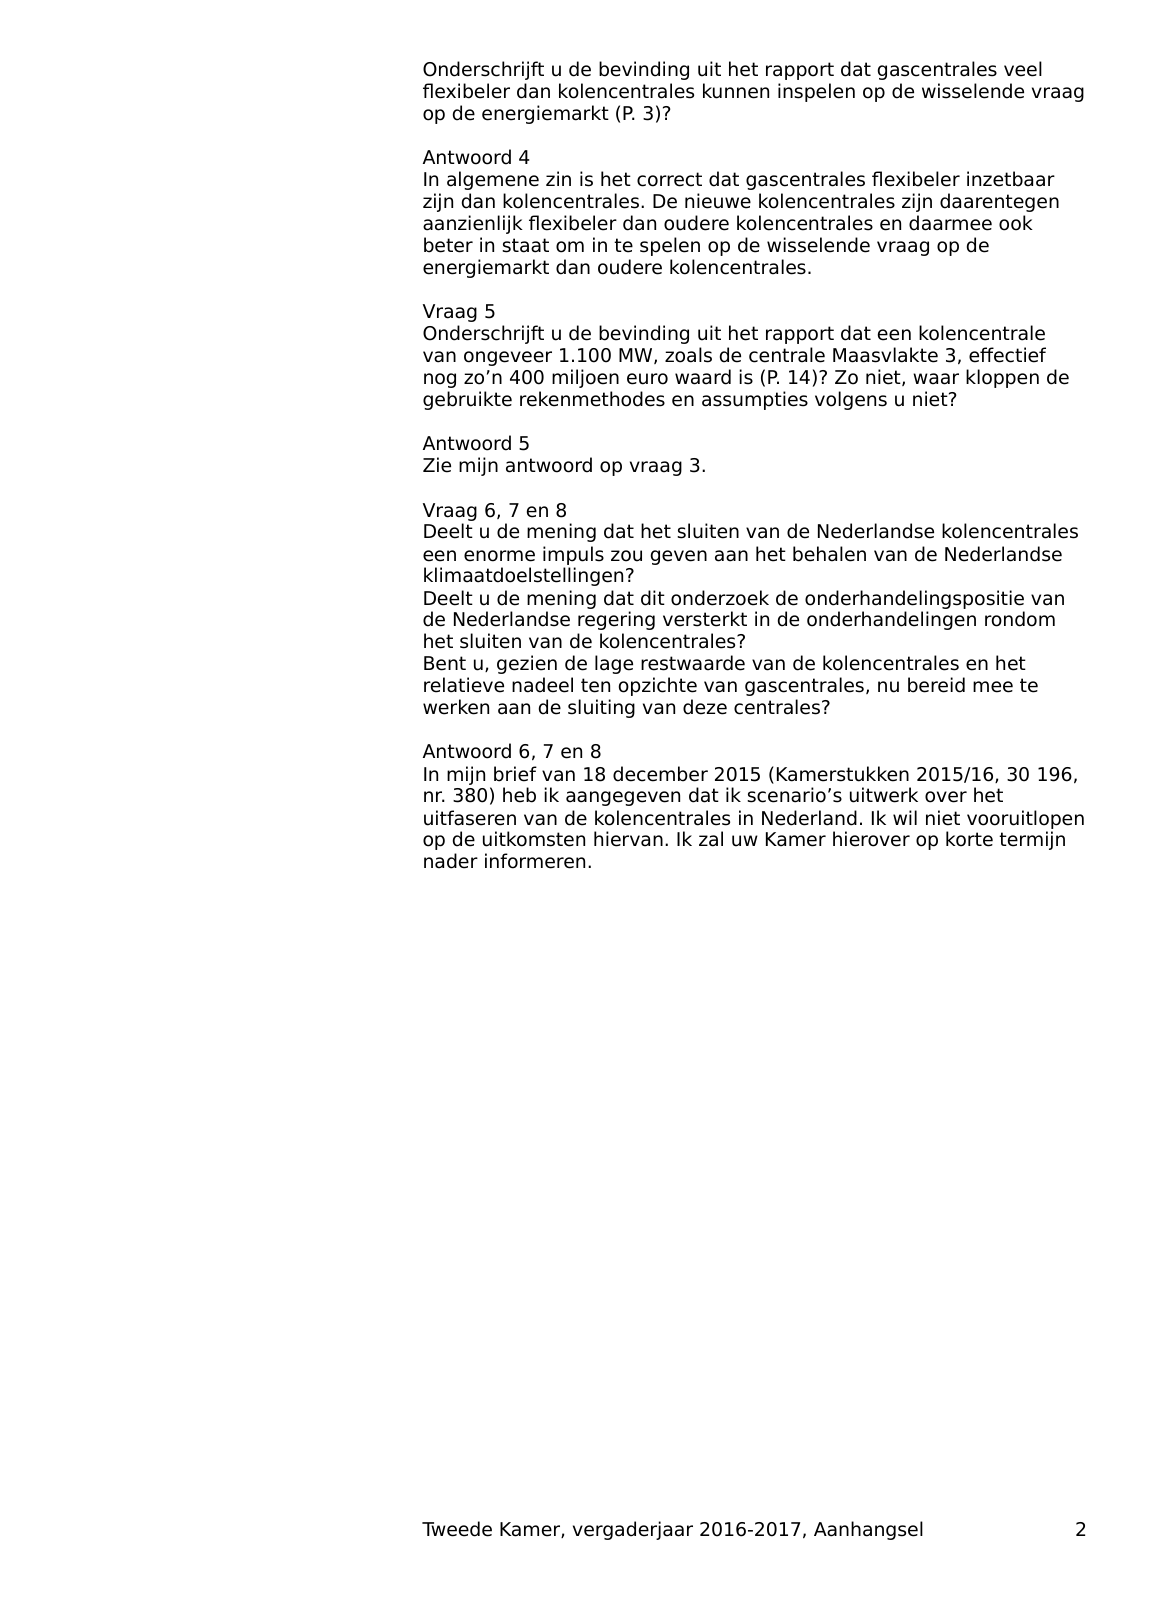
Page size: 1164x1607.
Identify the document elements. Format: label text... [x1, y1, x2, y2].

text Vraag 6, 7 en 8 [422, 499, 1087, 521]
text Antwoord 5 [422, 433, 1087, 455]
text Antwoord 6, 7 en 8 [422, 741, 1087, 763]
text Onderschrijft u de bevinding uit het rapport dat een kolencentrale van ongeveer 1.100 MW, zoals de centrale Maasvlakte 3, effectief nog zo’n 400 miljoen euro waard is (P. 14)? Zo niet, waar kloppen de gebruikte rekenmethodes en assumpties volgens u niet? [422, 323, 1087, 411]
text Bent u, gezien de lage restwaarde van de kolencentrales en het relatieve nadeel ten opzichte van gascentrales, nu bereid mee te werken aan de sluiting van deze centrales? [422, 653, 1087, 719]
text Deelt u de mening dat dit onderzoek de onderhandelingspositie van de Nederlandse regering versterkt in de onderhandelingen rondom het sluiten van de kolencentrales? [422, 587, 1087, 653]
text In mijn brief van 18 december 2015 (Kamerstukken 2015/16, 30 196, nr. 380) heb ik aangegeven dat ik scenario’s uitwerk over het uitfaseren van de kolencentrales in Nederland. Ik wil niet vooruitlopen op de uitkomsten hiervan. Ik zal uw Kamer hierover op korte termijn nader informeren. [422, 763, 1087, 873]
text Antwoord 4 [422, 147, 1087, 169]
text Deelt u de mening dat het sluiten van de Nederlandse kolencentrales een enorme impuls zou geven aan het behalen van de Nederlandse klimaatdoelstellingen? [422, 521, 1087, 587]
text Zie mijn antwoord op vraag 3. [422, 455, 1087, 477]
text Vraag 5 [422, 301, 1087, 323]
text Onderschrijft u de bevinding uit het rapport dat gascentrales veel flexibeler dan kolencentrales kunnen inspelen op de wisselende vraag op de energiemarkt (P. 3)? [422, 59, 1087, 125]
text In algemene zin is het correct dat gascentrales flexibeler inzetbaar zijn dan kolencentrales. De nieuwe kolencentrales zijn daarentegen aanzienlijk flexibeler dan oudere kolencentrales en daarmee ook beter in staat om in te spelen op de wisselende vraag op de energiemarkt dan oudere kolencentrales. [422, 169, 1087, 279]
